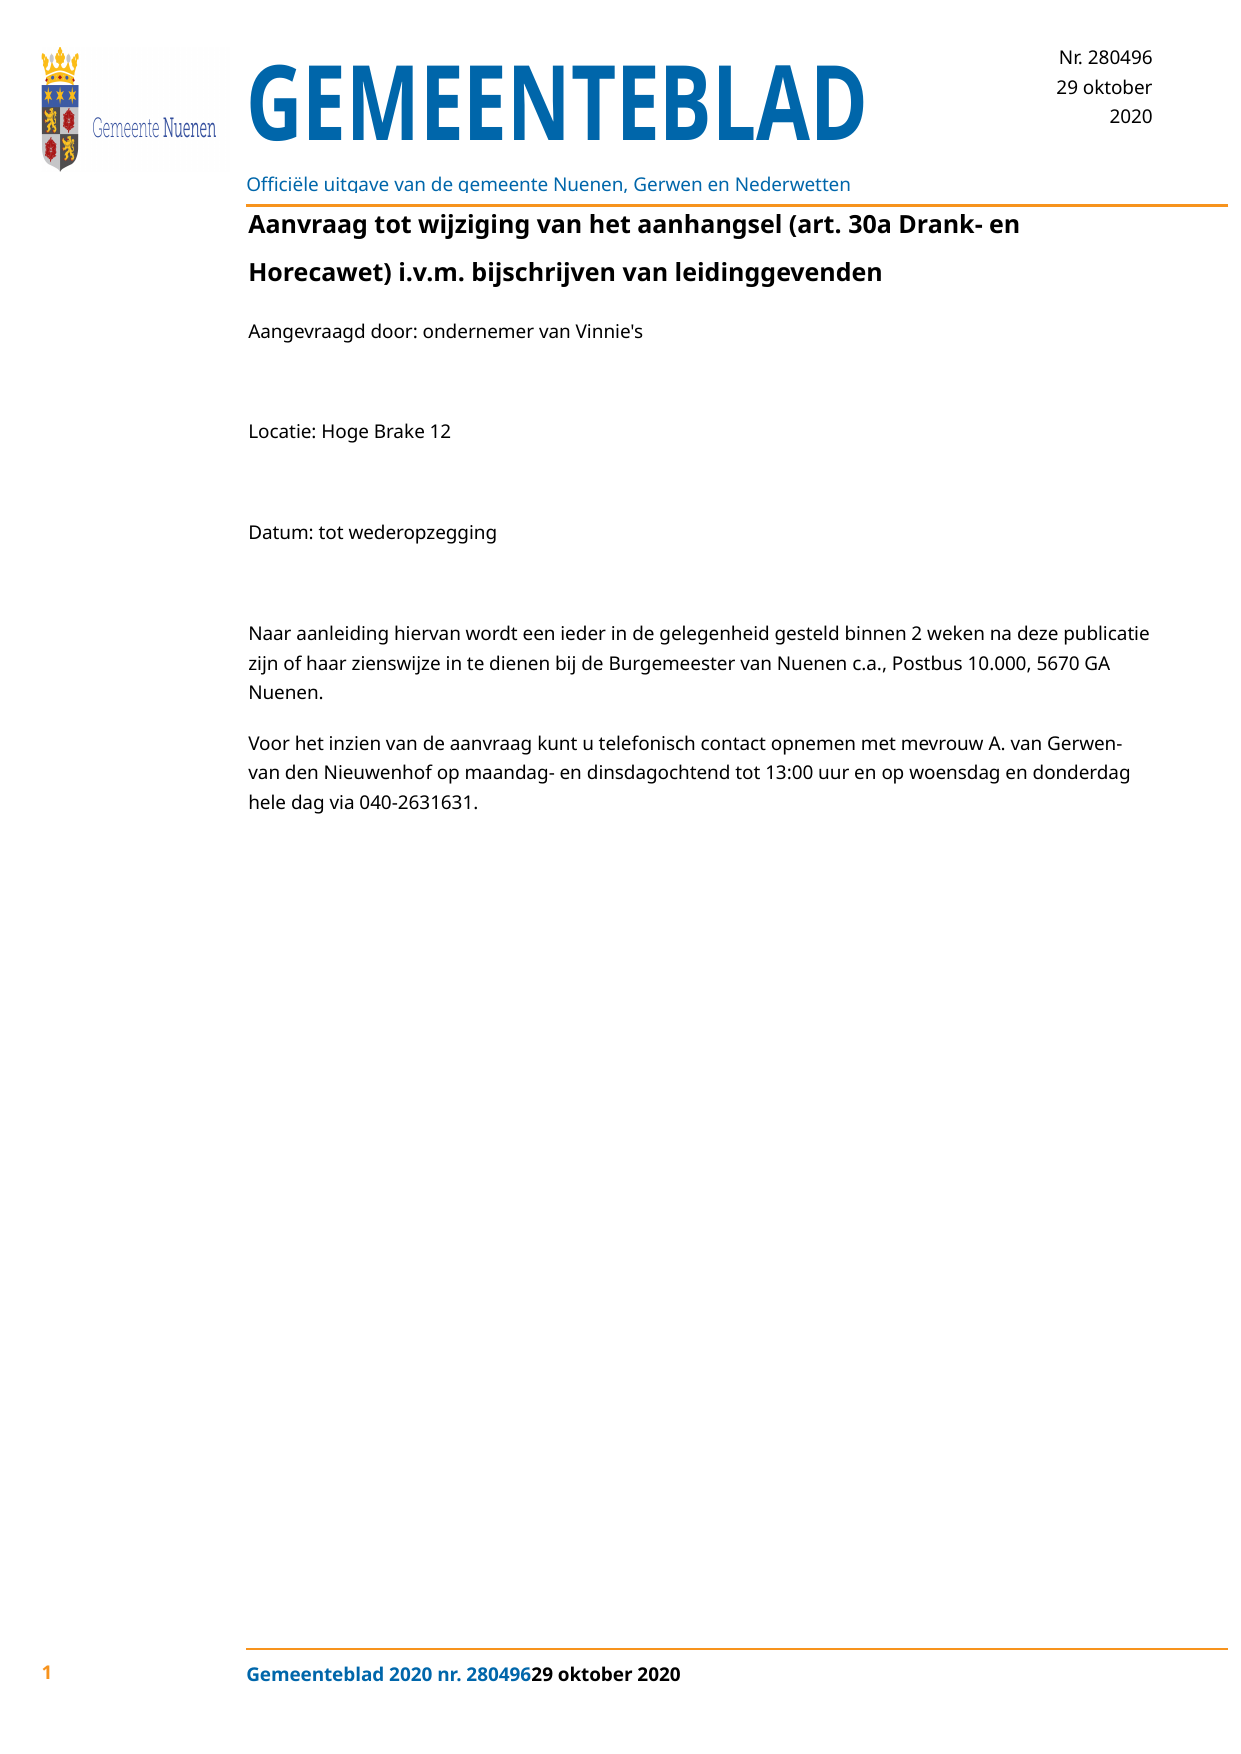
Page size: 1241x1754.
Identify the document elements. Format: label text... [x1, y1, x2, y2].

text Datum: tot wederopzegging [248, 519, 1152, 545]
text Voor het inzien van de aanvraag kunt u telefonisch contact opnemen met mevrouw A. van Gerwen-van den Nieuwenhof op maandag- en dinsdagochtend tot 13:00 uur en op woensdag en donderdag hele dag via 040-2631631. [248, 730, 1152, 815]
text Aangevraagd door: ondernemer van Vinnie's [248, 318, 1152, 344]
text Naar aanleiding hiervan wordt een ieder in de gelegenheid gesteld binnen 2 weken na deze publicatie zijn of haar zienswijze in te dienen bij de Burgemeester van Nuenen c.a., Postbus 10.000, 5670 GA Nuenen. [248, 620, 1152, 705]
text Aanvraag tot wijziging van het aanhangsel (art. 30a Drank- en Horecawet) i.v.m. bijschrijven van leidinggevenden [248, 207, 1152, 288]
picture [41, 47, 231, 172]
text Locatie: Hoge Brake 12 [248, 419, 1152, 444]
